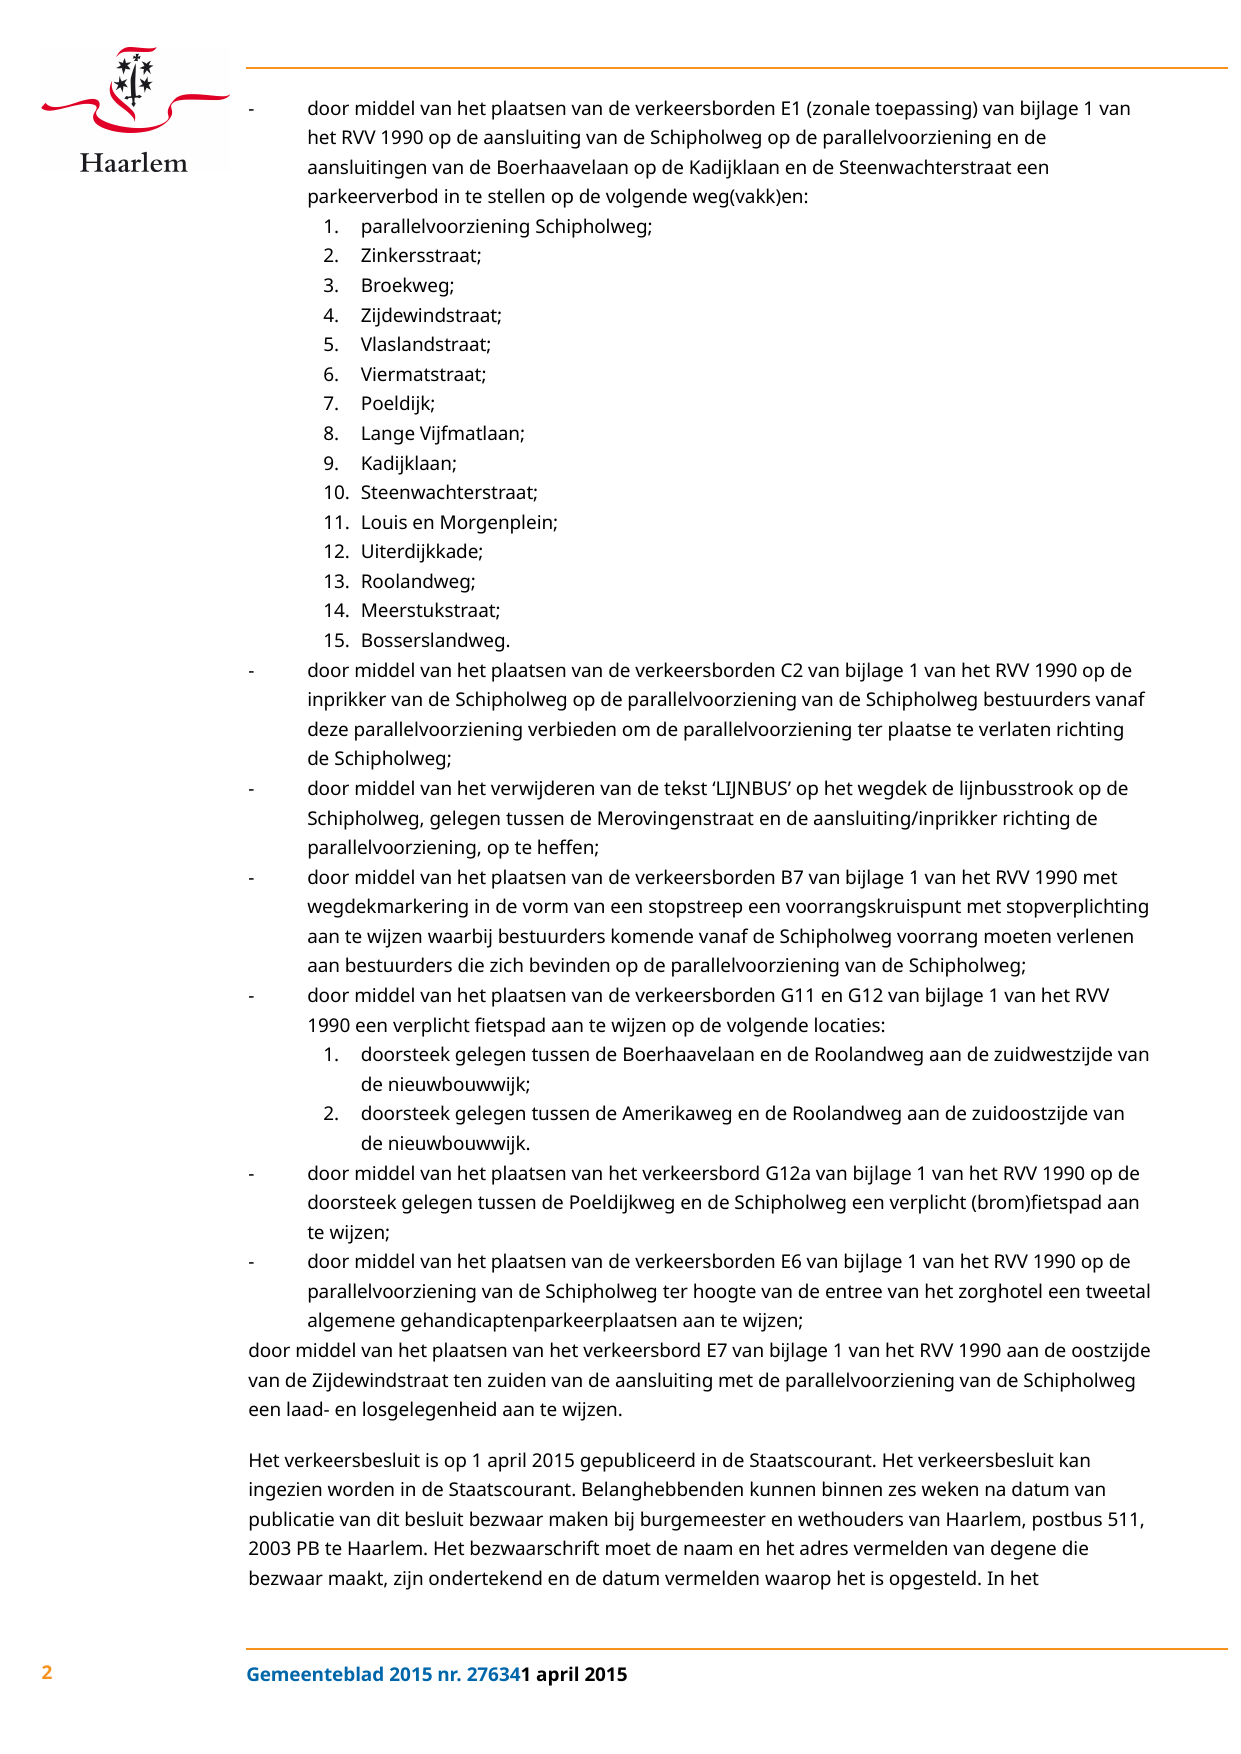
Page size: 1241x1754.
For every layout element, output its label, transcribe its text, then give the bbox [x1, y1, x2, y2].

list parallelvoorziening Schipholweg; [323, 213, 1152, 239]
list Louis en Morgenplein; [323, 509, 1152, 535]
list Bosserslandweg. [323, 627, 1152, 653]
list door middel van het plaatsen van de verkeersborden E6 van bijlage 1 van het RVV 1990 op de parallelvoorziening van de Schipholweg ter hoogte van de entree van het zorghotel een tweetal algemene gehandicaptenparkeerplaatsen aan te wijzen; [248, 1248, 1152, 1333]
text Het verkeersbesluit is op 1 april 2015 gepubliceerd in de Staatscourant. Het verkeersbesluit kan ingezien worden in de Staatscourant. Belanghebbenden kunnen binnen zes weken na datum van publicatie van dit besluit bezwaar maken bij burgemeester en wethouders van Haarlem, postbus 511, 2003 PB te Haarlem. Het bezwaarschrift moet de naam en het adres vermelden van degene die bezwaar maakt, zijn ondertekend en de datum vermelden waarop het is opgesteld. In het [248, 1447, 1152, 1591]
list doorsteek gelegen tussen de Boerhaavelaan en de Roolandweg aan de zuidwestzijde van de nieuwbouwwijk; [323, 1041, 1152, 1097]
list Roolandweg; [323, 568, 1152, 594]
list Zijdewindstraat; [323, 302, 1152, 328]
list door middel van het plaatsen van de verkeersborden B7 van bijlage 1 van het RVV 1990 met wegdekmarkering in de vorm van een stopstreep een voorrangskruispunt met stopverplichting aan te wijzen waarbij bestuurders komende vanaf de Schipholweg voorrang moeten verlenen aan bestuurders die zich bevinden op de parallelvoorziening van de Schipholweg; [248, 864, 1152, 978]
list Vlaslandstraat; [323, 331, 1152, 357]
list door middel van het plaatsen van de verkeersborden G11 en G12 van bijlage 1 van het RVV 1990 een verplicht fietspad aan te wijzen op de volgende locaties: [248, 982, 1152, 1038]
list Meerstukstraat; [323, 598, 1152, 623]
list door middel van het plaatsen van de verkeersborden C2 van bijlage 1 van het RVV 1990 op de inprikker van de Schipholweg op de parallelvoorziening van de Schipholweg bestuurders vanaf deze parallelvoorziening verbieden om de parallelvoorziening ter plaatse te verlaten richting de Schipholweg; [248, 657, 1152, 771]
list Uiterdijkkade; [323, 538, 1152, 564]
list Zinkersstraat; [323, 243, 1152, 268]
text door middel van het plaatsen van het verkeersbord E7 van bijlage 1 van het RVV 1990 aan de oostzijde van de Zijdewindstraat ten zuiden van de aansluiting met de parallelvoorziening van de Schipholweg een laad- en losgelegenheid aan te wijzen. [248, 1337, 1152, 1422]
list Lange Vijfmatlaan; [323, 420, 1152, 446]
list Kadijklaan; [323, 450, 1152, 476]
picture [41, 47, 231, 172]
list Poeldijk; [323, 391, 1152, 416]
list door middel van het verwijderen van de tekst ‘LIJNBUS’ op het wegdek de lijnbusstrook op de Schipholweg, gelegen tussen de Merovingenstraat en de aansluiting/inprikker richting de parallelvoorziening, op te heffen; [248, 775, 1152, 860]
list doorsteek gelegen tussen de Amerikaweg en de Roolandweg aan de zuidoostzijde van de nieuwbouwwijk. [323, 1101, 1152, 1156]
list Steenwachterstraat; [323, 479, 1152, 505]
list Viermatstraat; [323, 361, 1152, 387]
list door middel van het plaatsen van het verkeersbord G12a van bijlage 1 van het RVV 1990 op de doorsteek gelegen tussen de Poeldijkweg en de Schipholweg een verplicht (brom)fietspad aan te wijzen; [248, 1160, 1152, 1245]
list door middel van het plaatsen van de verkeersborden E1 (zonale toepassing) van bijlage 1 van het RVV 1990 op de aansluiting van de Schipholweg op de parallelvoorziening en de aansluitingen van de Boerhaavelaan op de Kadijklaan en de Steenwachterstraat een parkeerverbod in te stellen op de volgende weg(vakk)en: [248, 95, 1152, 209]
list Broekweg; [323, 272, 1152, 298]
